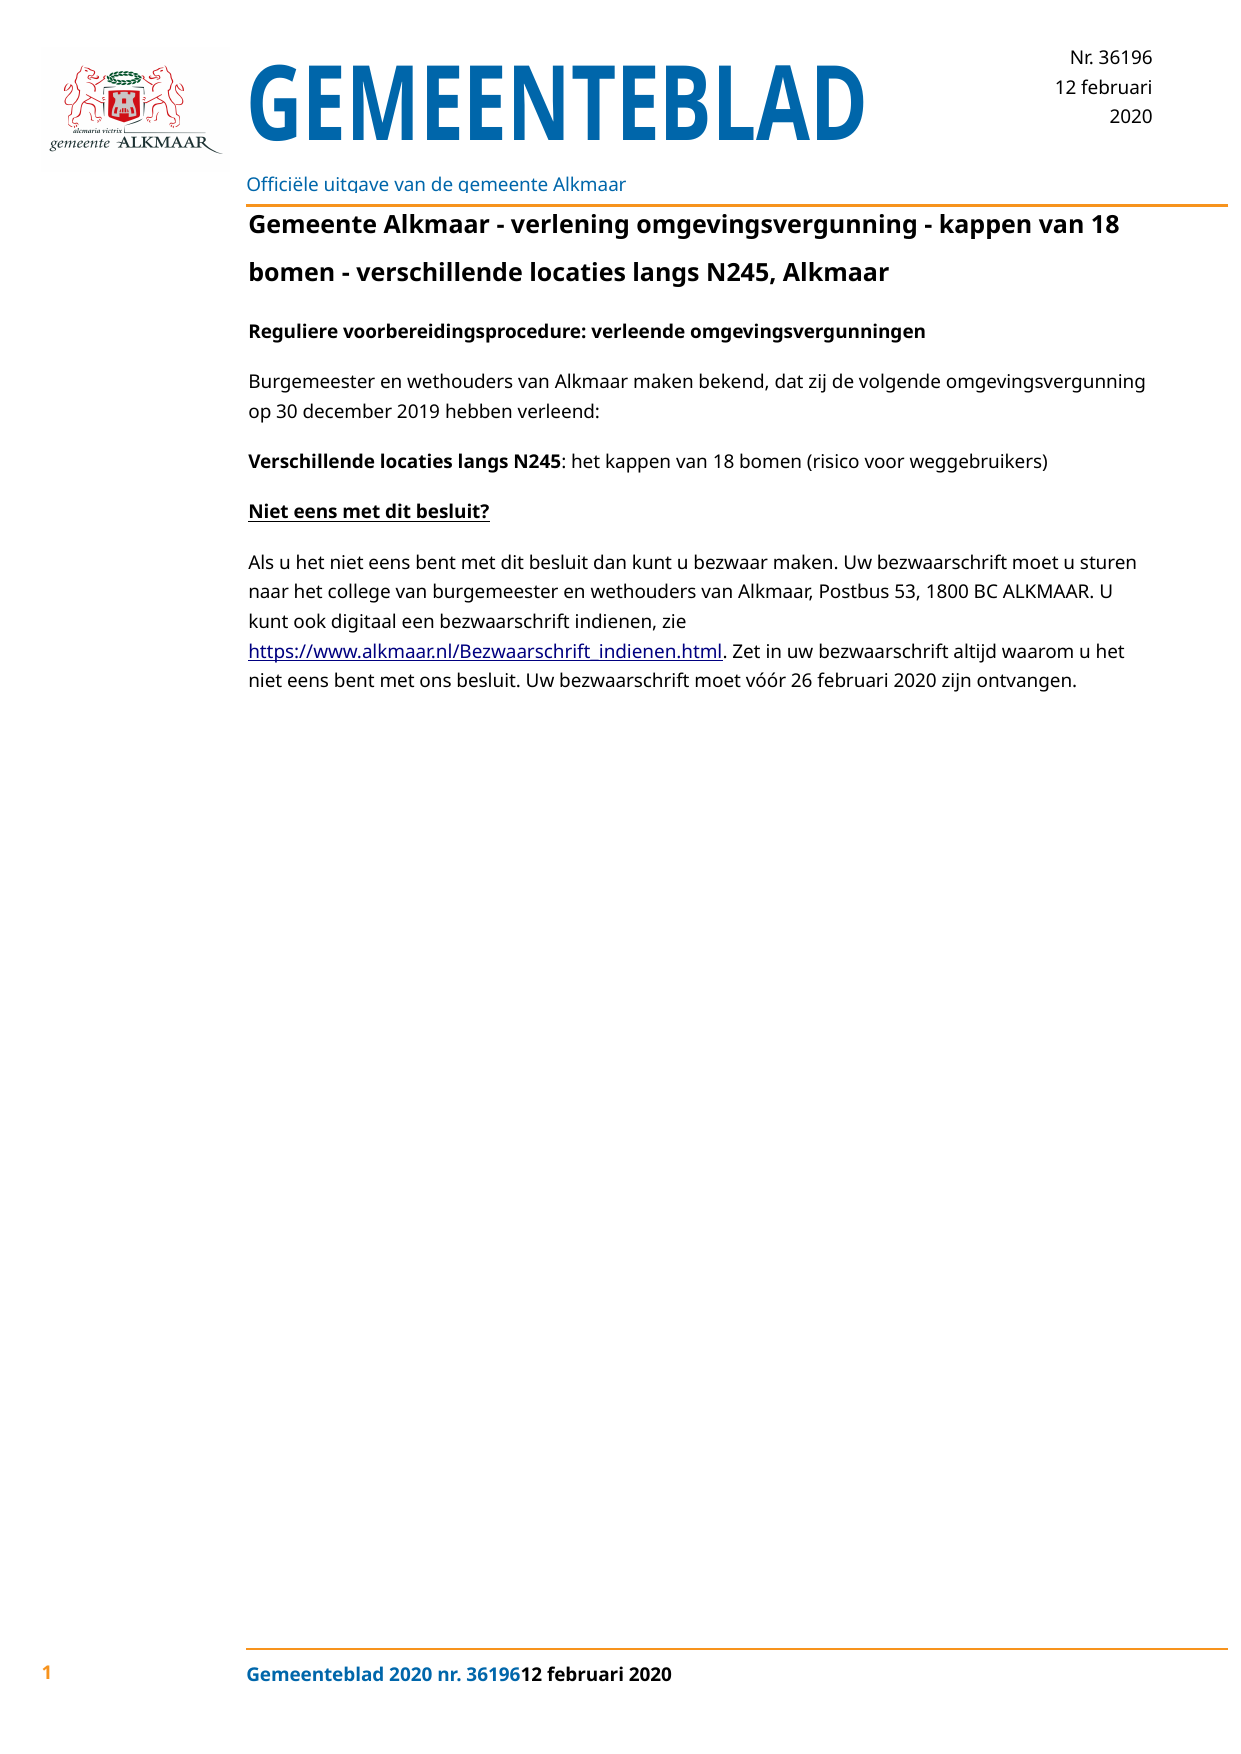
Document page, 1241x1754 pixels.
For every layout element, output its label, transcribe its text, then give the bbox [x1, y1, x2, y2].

text Verschillende locaties langs N245: het kappen van 18 bomen (risico voor weggebruikers) [248, 448, 1152, 474]
text Burgemeester en wethouders van Alkmaar maken bekend, dat zij de volgende omgevingsvergunning op 30 december 2019 hebben verleend: [248, 368, 1152, 424]
text Niet eens met dit besluit? [248, 499, 1152, 524]
text Reguliere voorbereidingsprocedure: verleende omgevingsvergunningen [248, 318, 1152, 344]
picture [41, 47, 231, 172]
text Als u het niet eens bent met dit besluit dan kunt u bezwaar maken. Uw bezwaarschrift moet u sturen naar het college van burgemeester en wethouders van Alkmaar, Postbus 53, 1800 BC ALKMAAR. U kunt ook digitaal een bezwaarschrift indienen, zie https://www.alkmaar.nl/Bezwaarschrift_indienen.html. Zet in uw bezwaarschrift altijd waarom u het niet eens bent met ons besluit. Uw bezwaarschrift moet vóór 26 februari 2020 zijn ontvangen. [248, 549, 1152, 693]
text Gemeente Alkmaar - verlening omgevingsvergunning - kappen van 18 bomen - verschillende locaties langs N245, Alkmaar [248, 207, 1152, 288]
